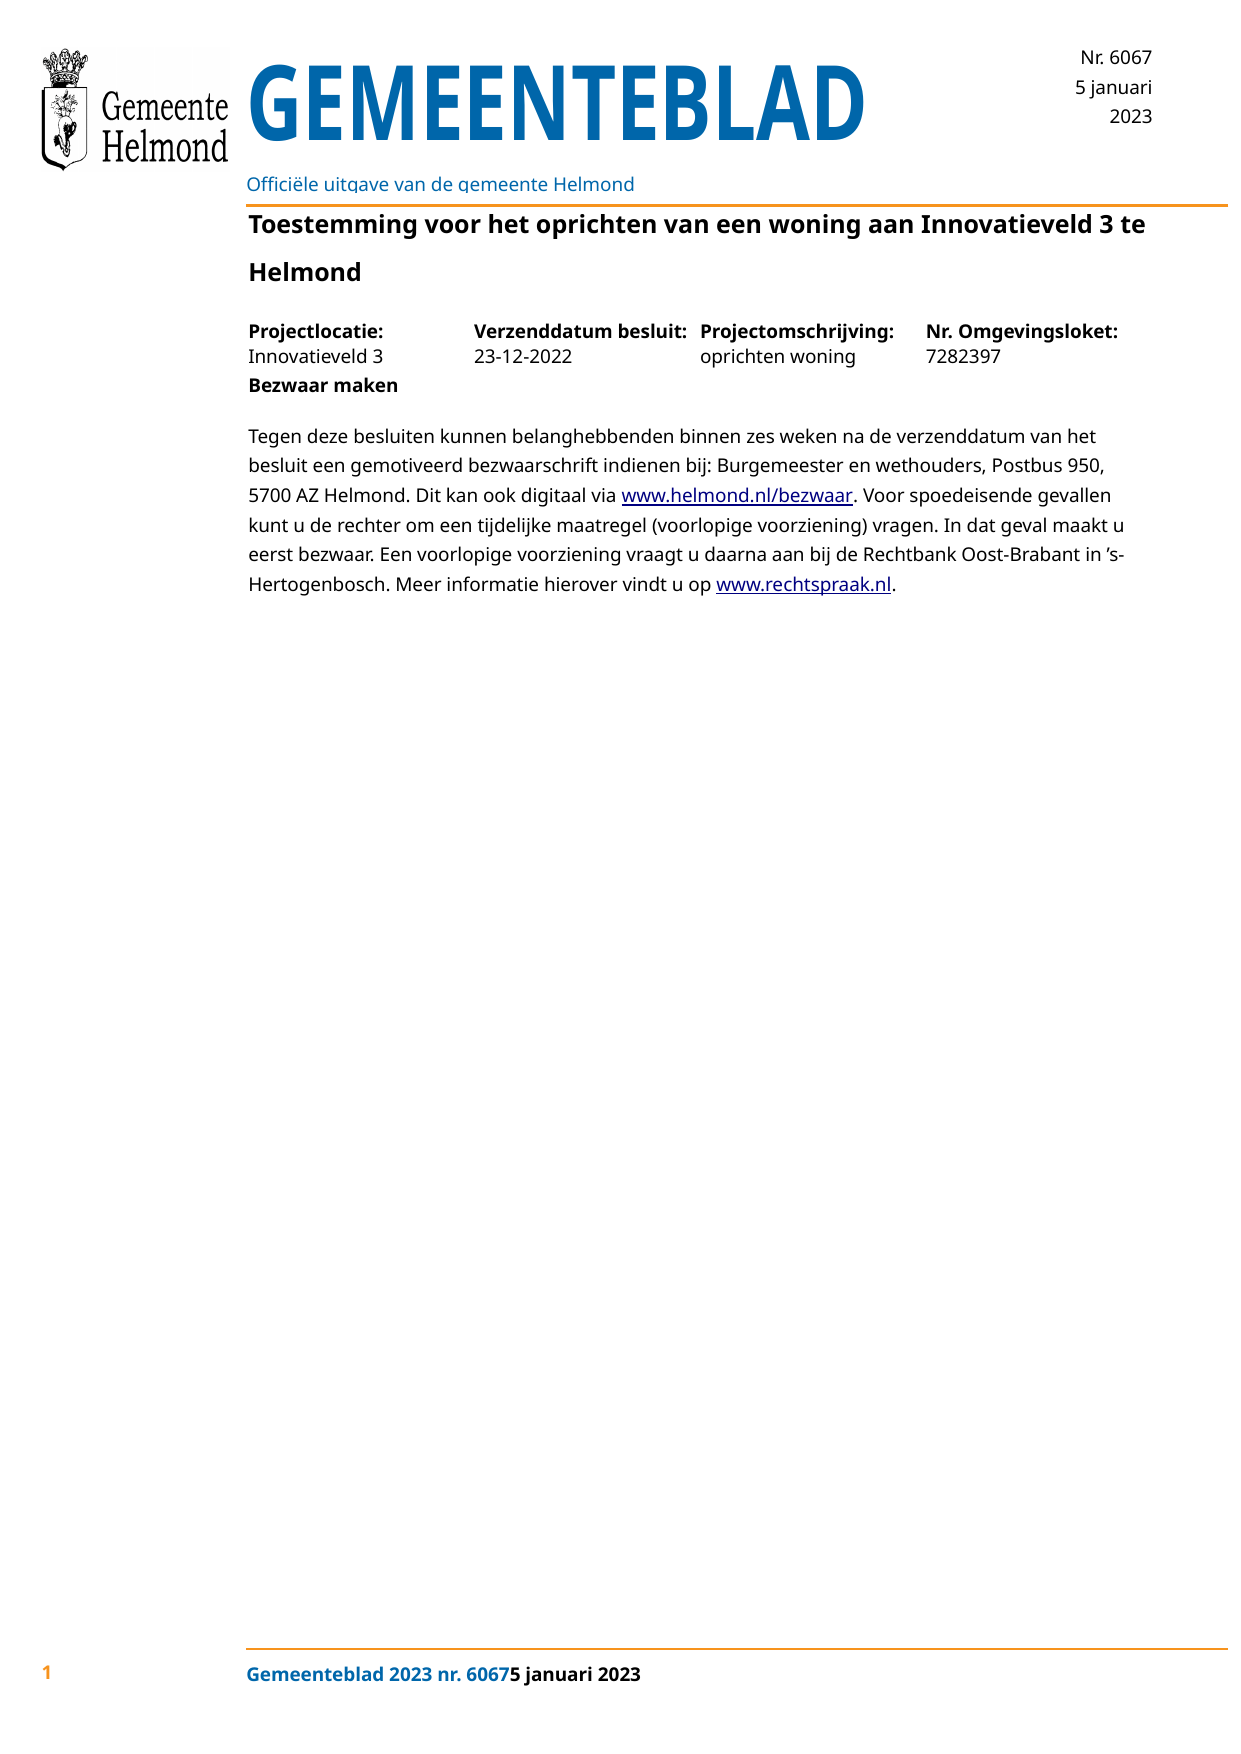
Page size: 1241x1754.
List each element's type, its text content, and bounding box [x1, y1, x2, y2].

table_header Projectomschrijving: [700, 318, 926, 344]
table_header Projectlocatie: [248, 318, 474, 344]
picture [41, 47, 231, 172]
text Toestemming voor het oprichten van een woning aan Innovatieveld 3 te Helmond [248, 207, 1152, 288]
table_header Verzenddatum besluit: [474, 318, 700, 344]
table_cell Innovatieveld 3 [248, 344, 474, 369]
text Tegen deze besluiten kunnen belanghebbenden binnen zes weken na de verzenddatum van het besluit een gemotiveerd bezwaarschrift indienen bij: Burgemeester en wethouders, Postbus 950, 5700 AZ Helmond. Dit kan ook digitaal via www.helmond.nl/bezwaar. Voor spoedeisende gevallen kunt u de rechter om een tijdelijke maatregel (voorlopige voorziening) vragen. In dat geval maakt u eerst bezwaar. Een voorlopige voorziening vraagt u daarna aan bij de Rechtbank Oost-Brabant in ’s-Hertogenbosch. Meer informatie hierover vindt u op www.rechtspraak.nl. [248, 423, 1152, 597]
table_cell 7282397 [926, 344, 1152, 369]
text Bezwaar maken [248, 373, 1152, 398]
table_header Nr. Omgevingsloket: [926, 318, 1152, 344]
table_cell oprichten woning [700, 344, 926, 369]
table_cell 23-12-2022 [474, 344, 700, 369]
